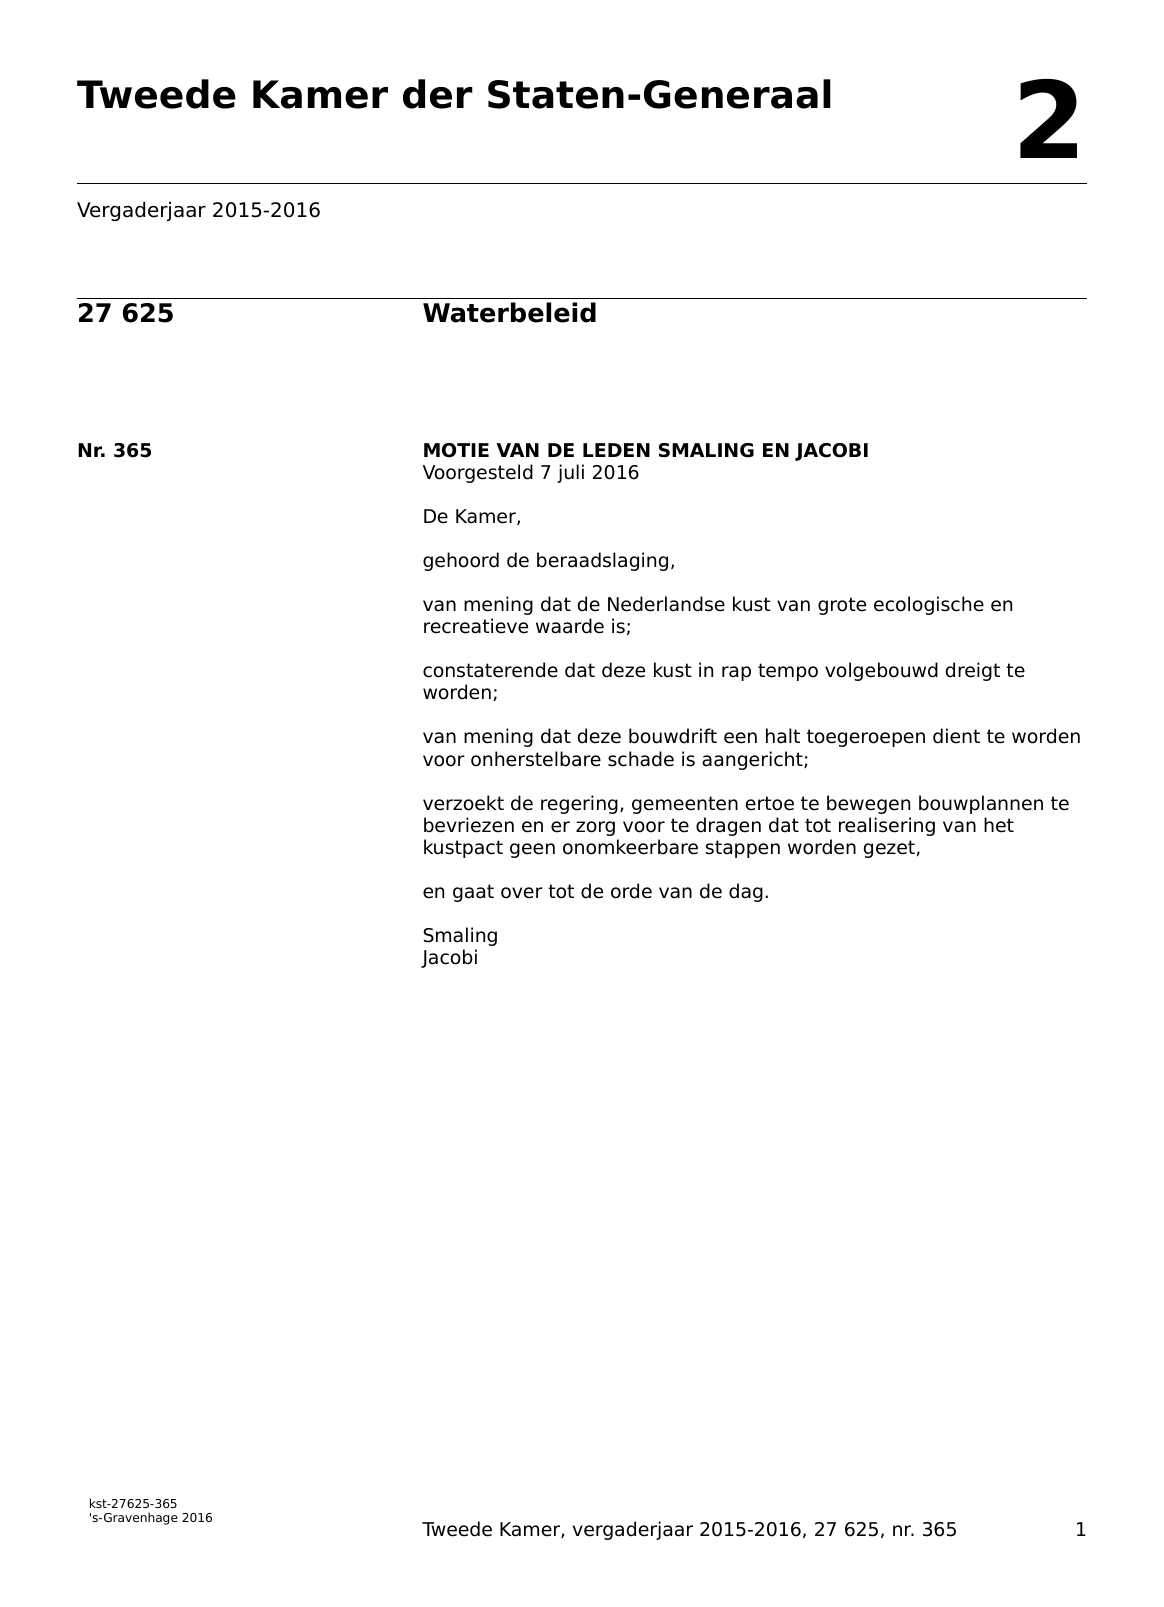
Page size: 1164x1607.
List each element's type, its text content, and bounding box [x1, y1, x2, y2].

text en gaat over tot de orde van de dag. [422, 881, 1087, 903]
text verzoekt de regering, gemeenten ertoe te bewegen bouwplannen te bevriezen en er zorg voor te dragen dat tot realisering van het kustpact geen onomkeerbare stappen worden gezet, [422, 793, 1087, 858]
subtitle Nr. 365 MOTIE VAN DE LEDEN SMALING EN JACOBI [77, 440, 1087, 462]
subtitle 27 625 Waterbeleid [77, 299, 1087, 329]
text De Kamer, [422, 506, 1087, 528]
text Voorgesteld 7 juli 2016 [422, 462, 1087, 484]
table_cell Vergaderjaar 2015-2016 [77, 184, 1087, 298]
text Jacobi [422, 947, 1087, 969]
text van mening dat de Nederlandse kust van grote ecologische en recreatieve waarde is; [422, 594, 1087, 638]
text constaterende dat deze kust in rap tempo volgebouwd dreigt te worden; [422, 660, 1087, 704]
text 's-Gravenhage 2016 [88, 1511, 323, 1525]
table_header 2 [886, 59, 1087, 183]
text kst-27625-365 [88, 1497, 323, 1511]
text gehoord de beraadslaging, [422, 550, 1087, 572]
table_header Tweede Kamer der Staten-Generaal [77, 59, 886, 183]
text van mening dat deze bouwdrift een halt toegeroepen dient te worden voor onherstelbare schade is aangericht; [422, 726, 1087, 770]
text Smaling [422, 925, 1087, 947]
